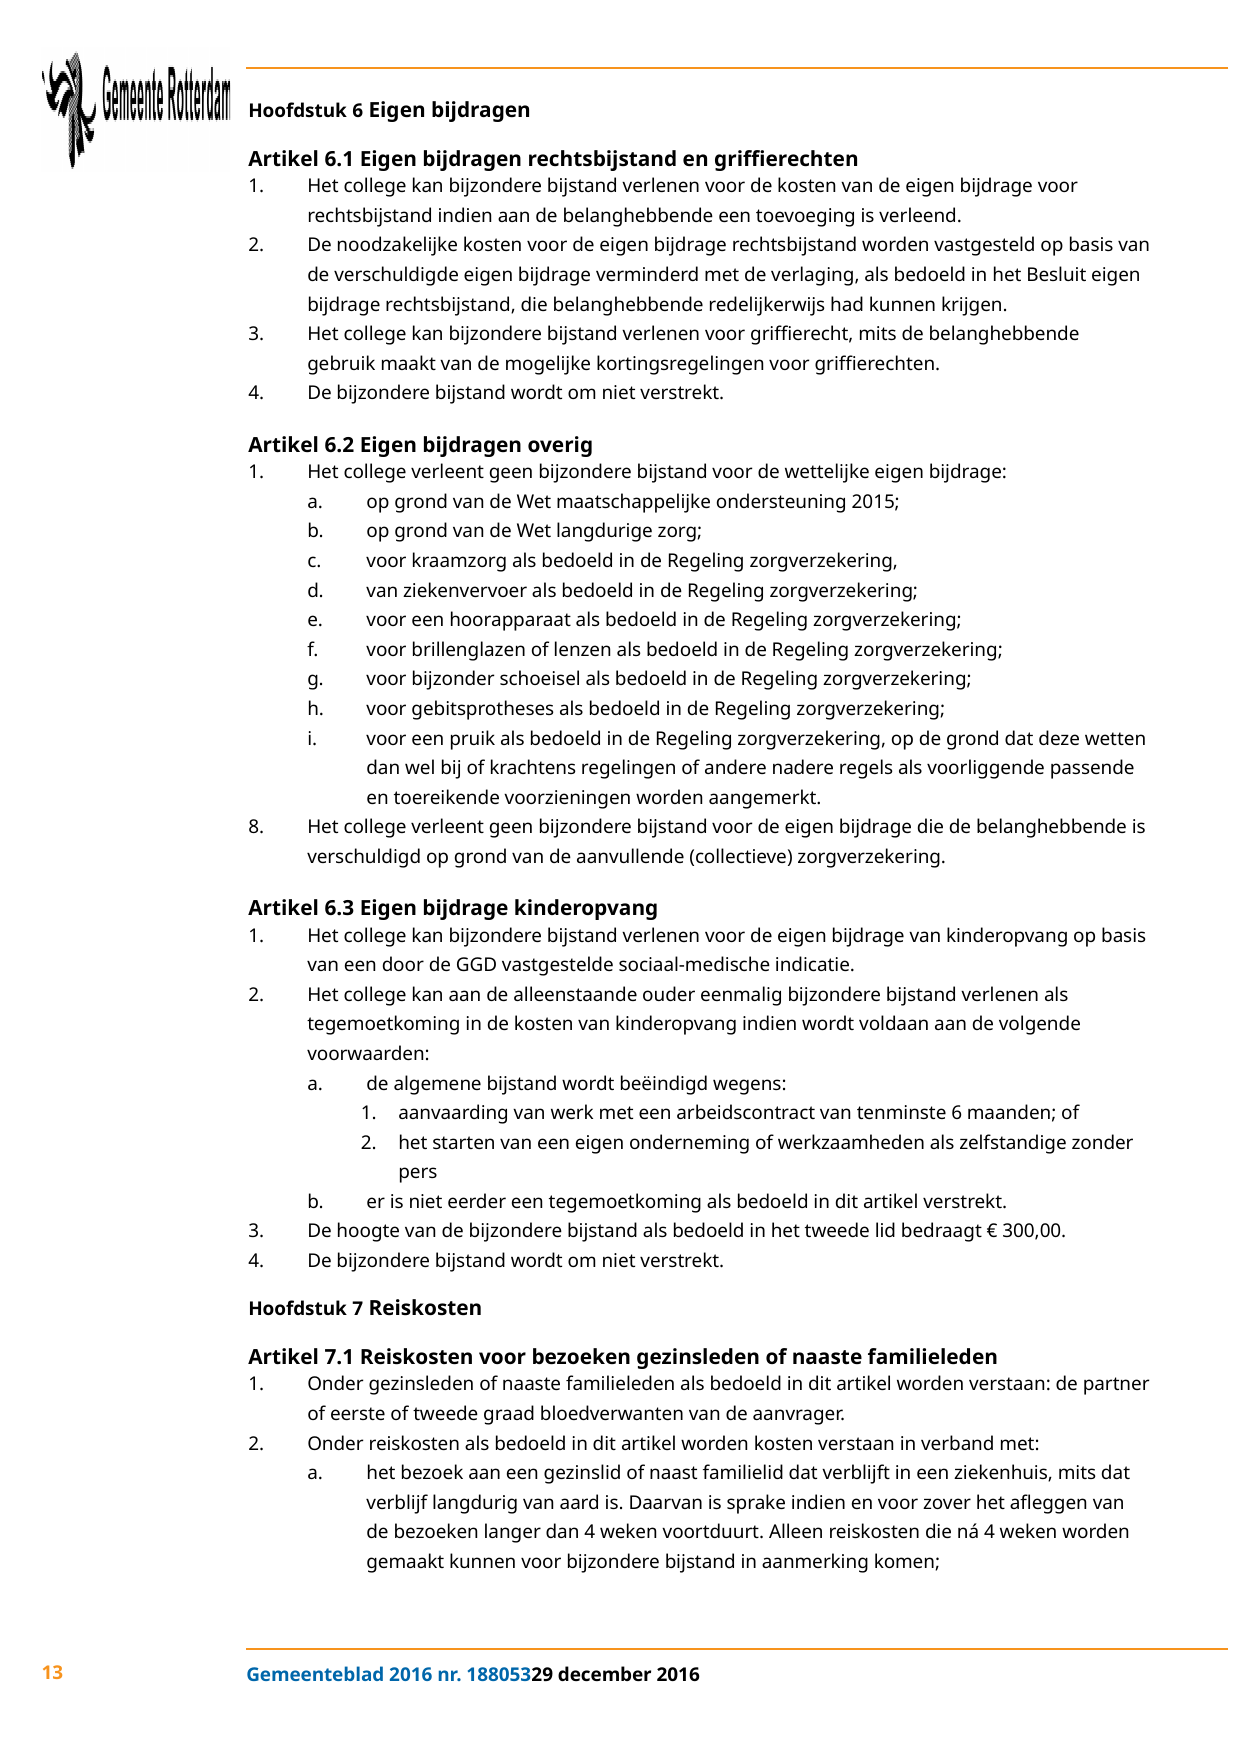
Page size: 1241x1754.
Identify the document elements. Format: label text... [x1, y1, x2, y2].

list voor brillenglazen of lenzen als bedoeld in de Regeling zorgverzekering; [307, 636, 1152, 662]
list De bijzondere bijstand wordt om niet verstrekt. [248, 379, 1152, 405]
list op grond van de Wet langdurige zorg; [307, 518, 1152, 543]
list Het college verleent geen bijzondere bijstand voor de eigen bijdrage die de belanghebbende is verschuldigd op grond van de aanvullende (collectieve) zorgverzekering. [248, 813, 1152, 869]
text Hoofdstuk 6 Eigen bijdragen [248, 95, 1152, 123]
list het bezoek aan een gezinslid of naast familielid dat verblijft in een ziekenhuis, mits dat verblijf langdurig van aard is. Daarvan is sprake indien en voor zover het afleggen van de bezoeken langer dan 4 weken voortduurt. Alleen reiskosten die ná 4 weken worden gemaakt kunnen voor bijzondere bijstand in aanmerking komen; [307, 1459, 1152, 1574]
text Artikel 7.1 Reiskosten voor bezoeken gezinsleden of naaste familieleden [248, 1342, 1152, 1371]
list voor kraamzorg als bedoeld in de Regeling zorgverzekering, [307, 547, 1152, 573]
list De bijzondere bijstand wordt om niet verstrekt. [248, 1247, 1152, 1273]
list van ziekenvervoer als bedoeld in de Regeling zorgverzekering; [307, 577, 1152, 602]
list voor gebitsprotheses als bedoeld in de Regeling zorgverzekering; [307, 695, 1152, 721]
list De noodzakelijke kosten voor de eigen bijdrage rechtsbijstand worden vastgesteld op basis van de verschuldigde eigen bijdrage verminderd met de verlaging, als bedoeld in het Besluit eigen bijdrage rechtsbijstand, die belanghebbende redelijkerwijs had kunnen krijgen. [248, 232, 1152, 317]
list Het college kan bijzondere bijstand verlenen voor de kosten van de eigen bijdrage voor rechtsbijstand indien aan de belanghebbende een toevoeging is verleend. [248, 172, 1152, 228]
picture [41, 47, 231, 172]
text Artikel 6.1 Eigen bijdragen rechtsbijstand en griffierechten [248, 144, 1152, 172]
list Het college kan aan de alleenstaande ouder eenmalig bijzondere bijstand verlenen als tegemoetkoming in de kosten van kinderopvang indien wordt voldaan aan de volgende voorwaarden: [248, 981, 1152, 1066]
list Het college kan bijzondere bijstand verlenen voor griffierecht, mits de belanghebbende gebruik maakt van de mogelijke kortingsregelingen voor griffierechten. [248, 320, 1152, 376]
list Onder reiskosten als bedoeld in dit artikel worden kosten verstaan in verband met: [248, 1430, 1152, 1456]
text Artikel 6.2 Eigen bijdragen overig [248, 430, 1152, 458]
list voor een pruik als bedoeld in de Regeling zorgverzekering, op de grond dat deze wetten dan wel bij of krachtens regelingen of andere nadere regels als voorliggende passende en toereikende voorzieningen worden aangemerkt. [307, 725, 1152, 809]
list aanvaarding van werk met een arbeidscontract van tenminste 6 maanden; of [361, 1099, 1152, 1125]
text Hoofdstuk 7 Reiskosten [248, 1293, 1152, 1321]
list op grond van de Wet maatschappelijke ondersteuning 2015; [307, 488, 1152, 514]
list de algemene bijstand wordt beëindigd wegens: [307, 1070, 1152, 1096]
list Het college verleent geen bijzondere bijstand voor de wettelijke eigen bijdrage: [248, 458, 1152, 484]
list Het college kan bijzondere bijstand verlenen voor de eigen bijdrage van kinderopvang op basis van een door de GGD vastgestelde sociaal-medische indicatie. [248, 922, 1152, 977]
list voor een hoorapparaat als bedoeld in de Regeling zorgverzekering; [307, 606, 1152, 632]
list voor bijzonder schoeisel als bedoeld in de Regeling zorgverzekering; [307, 666, 1152, 691]
list Onder gezinsleden of naaste familieleden als bedoeld in dit artikel worden verstaan: de partner of eerste of tweede graad bloedverwanten van de aanvrager. [248, 1371, 1152, 1426]
list er is niet eerder een tegemoetkoming als bedoeld in dit artikel verstrekt. [307, 1188, 1152, 1214]
list het starten van een eigen onderneming of werkzaamheden als zelfstandige zonder pers [361, 1129, 1152, 1184]
text Artikel 6.3 Eigen bijdrage kinderopvang [248, 893, 1152, 922]
list De hoogte van de bijzondere bijstand als bedoeld in het tweede lid bedraagt € 300,00. [248, 1218, 1152, 1243]
